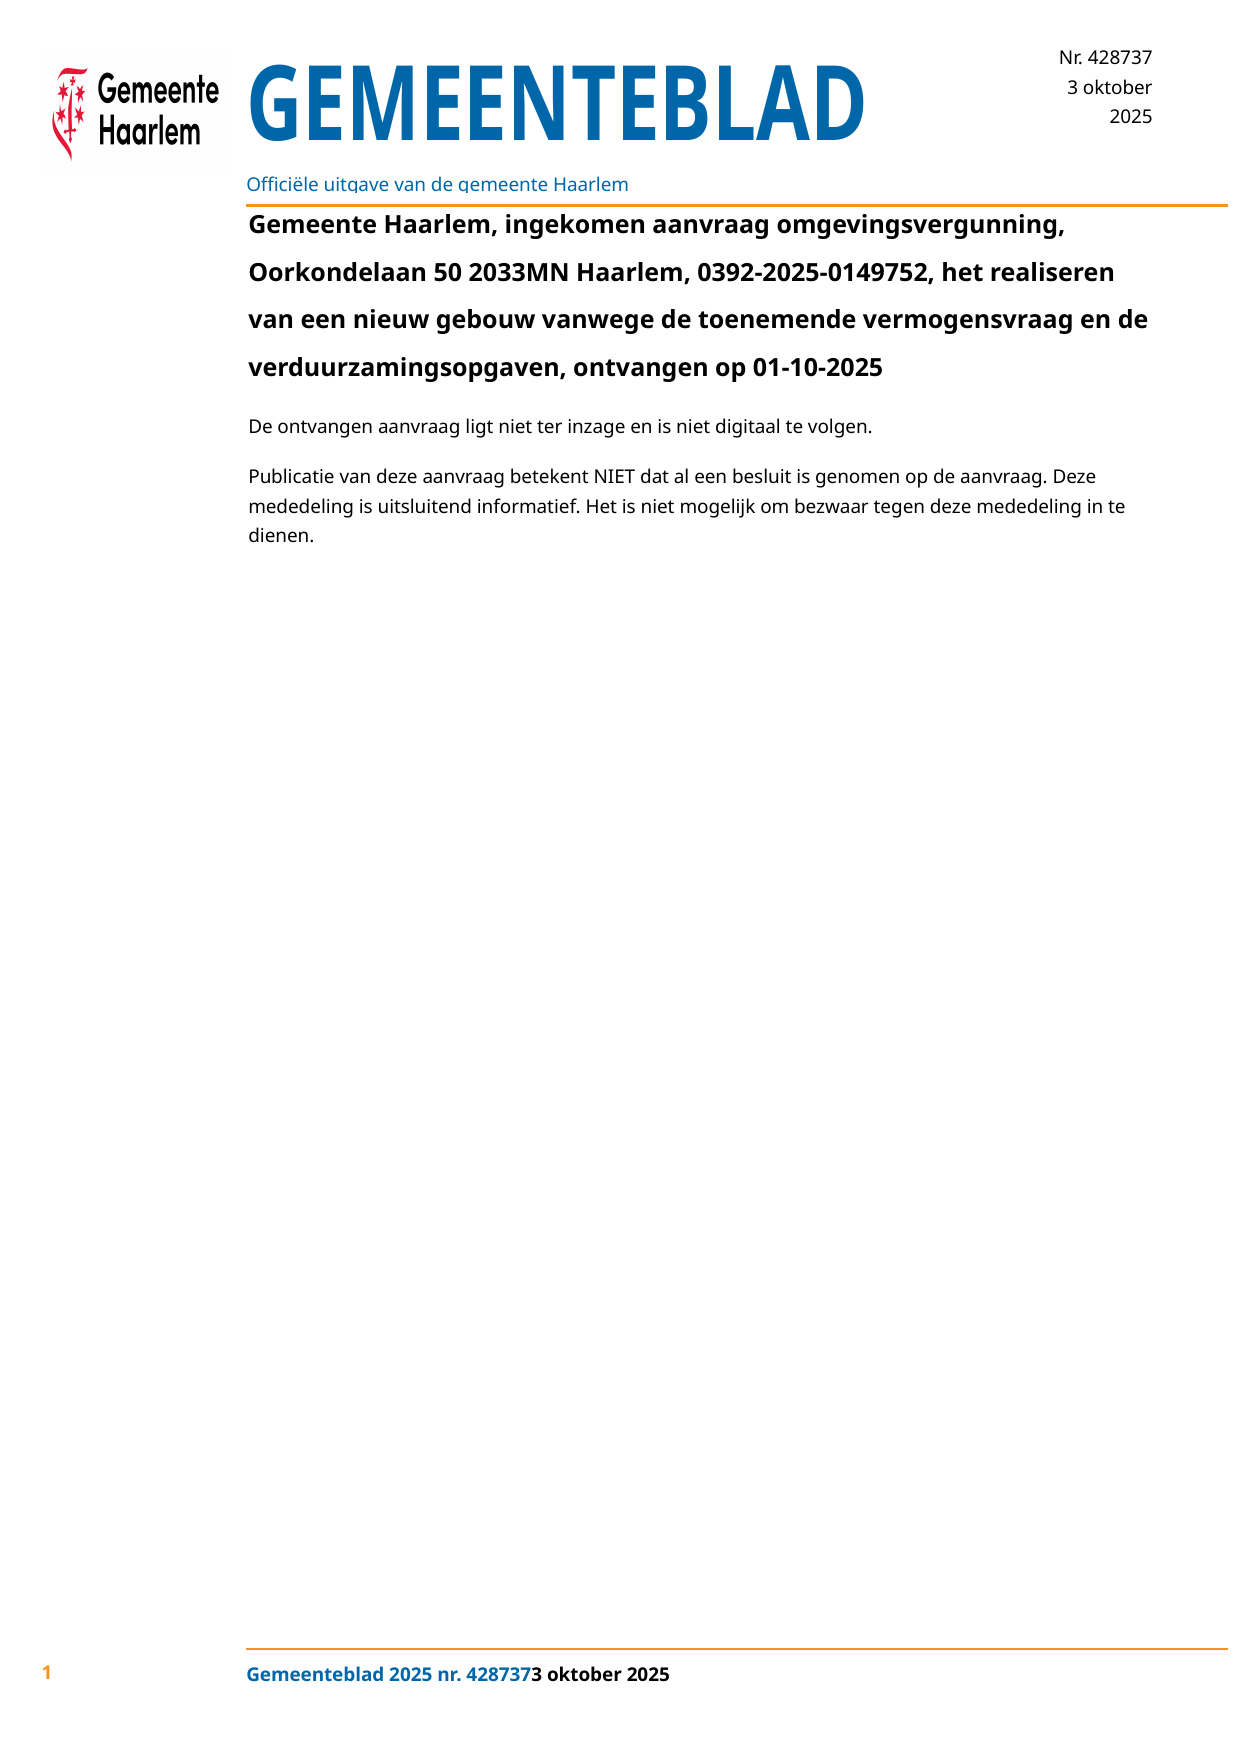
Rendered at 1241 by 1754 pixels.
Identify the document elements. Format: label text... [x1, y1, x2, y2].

text Publicatie van deze aanvraag betekent NIET dat al een besluit is genomen op de aanvraag. Deze mededeling is uitsluitend informatief. Het is niet mogelijk om bezwaar tegen deze mededeling in te dienen. [248, 463, 1152, 548]
text De ontvangen aanvraag ligt niet ter inzage en is niet digitaal te volgen. [248, 413, 1152, 439]
picture [41, 47, 231, 172]
text Gemeente Haarlem, ingekomen aanvraag omgevingsvergunning, Oorkondelaan 50 2033MN Haarlem, 0392-2025-0149752, het realiseren van een nieuw gebouw vanwege de toenemende vermogensvraag en de verduurzamingsopgaven, ontvangen op 01-10-2025 [248, 207, 1152, 384]
